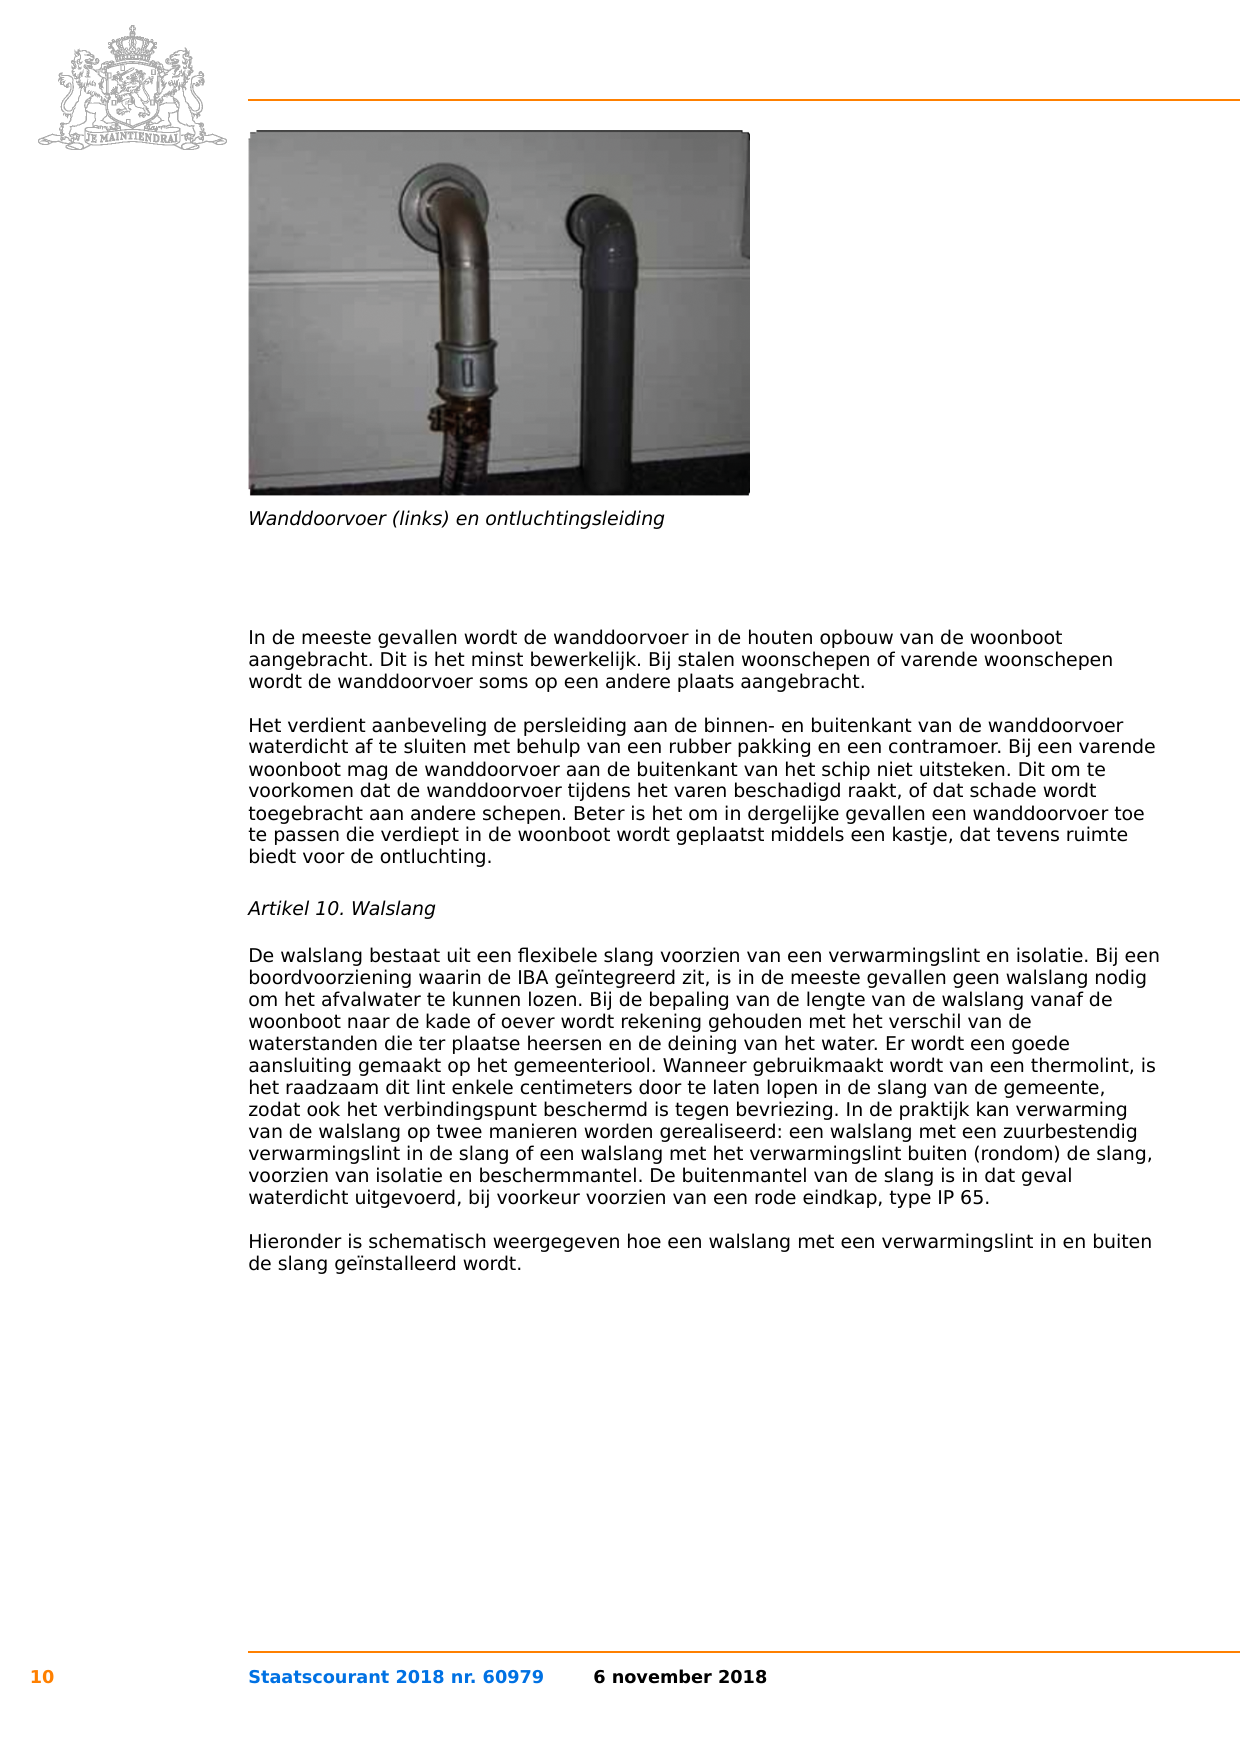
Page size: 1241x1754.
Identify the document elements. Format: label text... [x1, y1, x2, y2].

text Het verdient aanbeveling de persleiding aan de binnen- en buitenkant van de wanddoorvoer waterdicht af te sluiten met behulp van een rubber pakking en een contramoer. Bij een varende woonboot mag de wanddoorvoer aan de buitenkant van het schip niet uitsteken. Dit om te voorkomen dat de wanddoorvoer tijdens het varen beschadigd raakt, of dat schade wordt toegebracht aan andere schepen. Beter is het om in dergelijke gevallen een wanddoorvoer toe te passen die verdiept in de woonboot wordt geplaatst middels een kastje, dat tevens ruimte biedt voor de ontluchting. [248, 714, 1163, 868]
subtitle Artikel 10. Walslang [248, 898, 1163, 920]
picture [38, 25, 227, 150]
text Wanddoorvoer (links) en ontluchtingsleiding [248, 508, 750, 530]
picture [248, 130, 750, 496]
text Hieronder is schematisch weergegeven hoe een walslang met een verwarmingslint in en buiten de slang geïnstalleerd wordt. [248, 1231, 1163, 1275]
text De walslang bestaat uit een flexibele slang voorzien van een verwarmingslint en isolatie. Bij een boordvoorziening waarin de IBA geïntegreerd zit, is in de meeste gevallen geen walslang nodig om het afvalwater te kunnen lozen. Bij de bepaling van de lengte van de walslang vanaf de woonboot naar de kade of oever wordt rekening gehouden met het verschil van de waterstanden die ter plaatse heersen en de deining van het water. Er wordt een goede aansluiting gemaakt op het gemeenteriool. Wanneer gebruikmaakt wordt van een thermolint, is het raadzaam dit lint enkele centimeters door te laten lopen in de slang van de gemeente, zodat ook het verbindingspunt beschermd is tegen bevriezing. In de praktijk kan verwarming van de walslang op twee manieren worden gerealiseerd: een walslang met een zuurbestendig verwarmingslint in de slang of een walslang met het verwarmingslint buiten (rondom) de slang, voorzien van isolatie en beschermmantel. De buitenmantel van de slang is in dat geval waterdicht uitgevoerd, bij voorkeur voorzien van een rode eindkap, type IP 65. [248, 945, 1163, 1209]
text In de meeste gevallen wordt de wanddoorvoer in de houten opbouw van de woonboot aangebracht. Dit is het minst bewerkelijk. Bij stalen woonschepen of varende woonschepen wordt de wanddoorvoer soms op een andere plaats aangebracht. [248, 627, 1163, 693]
